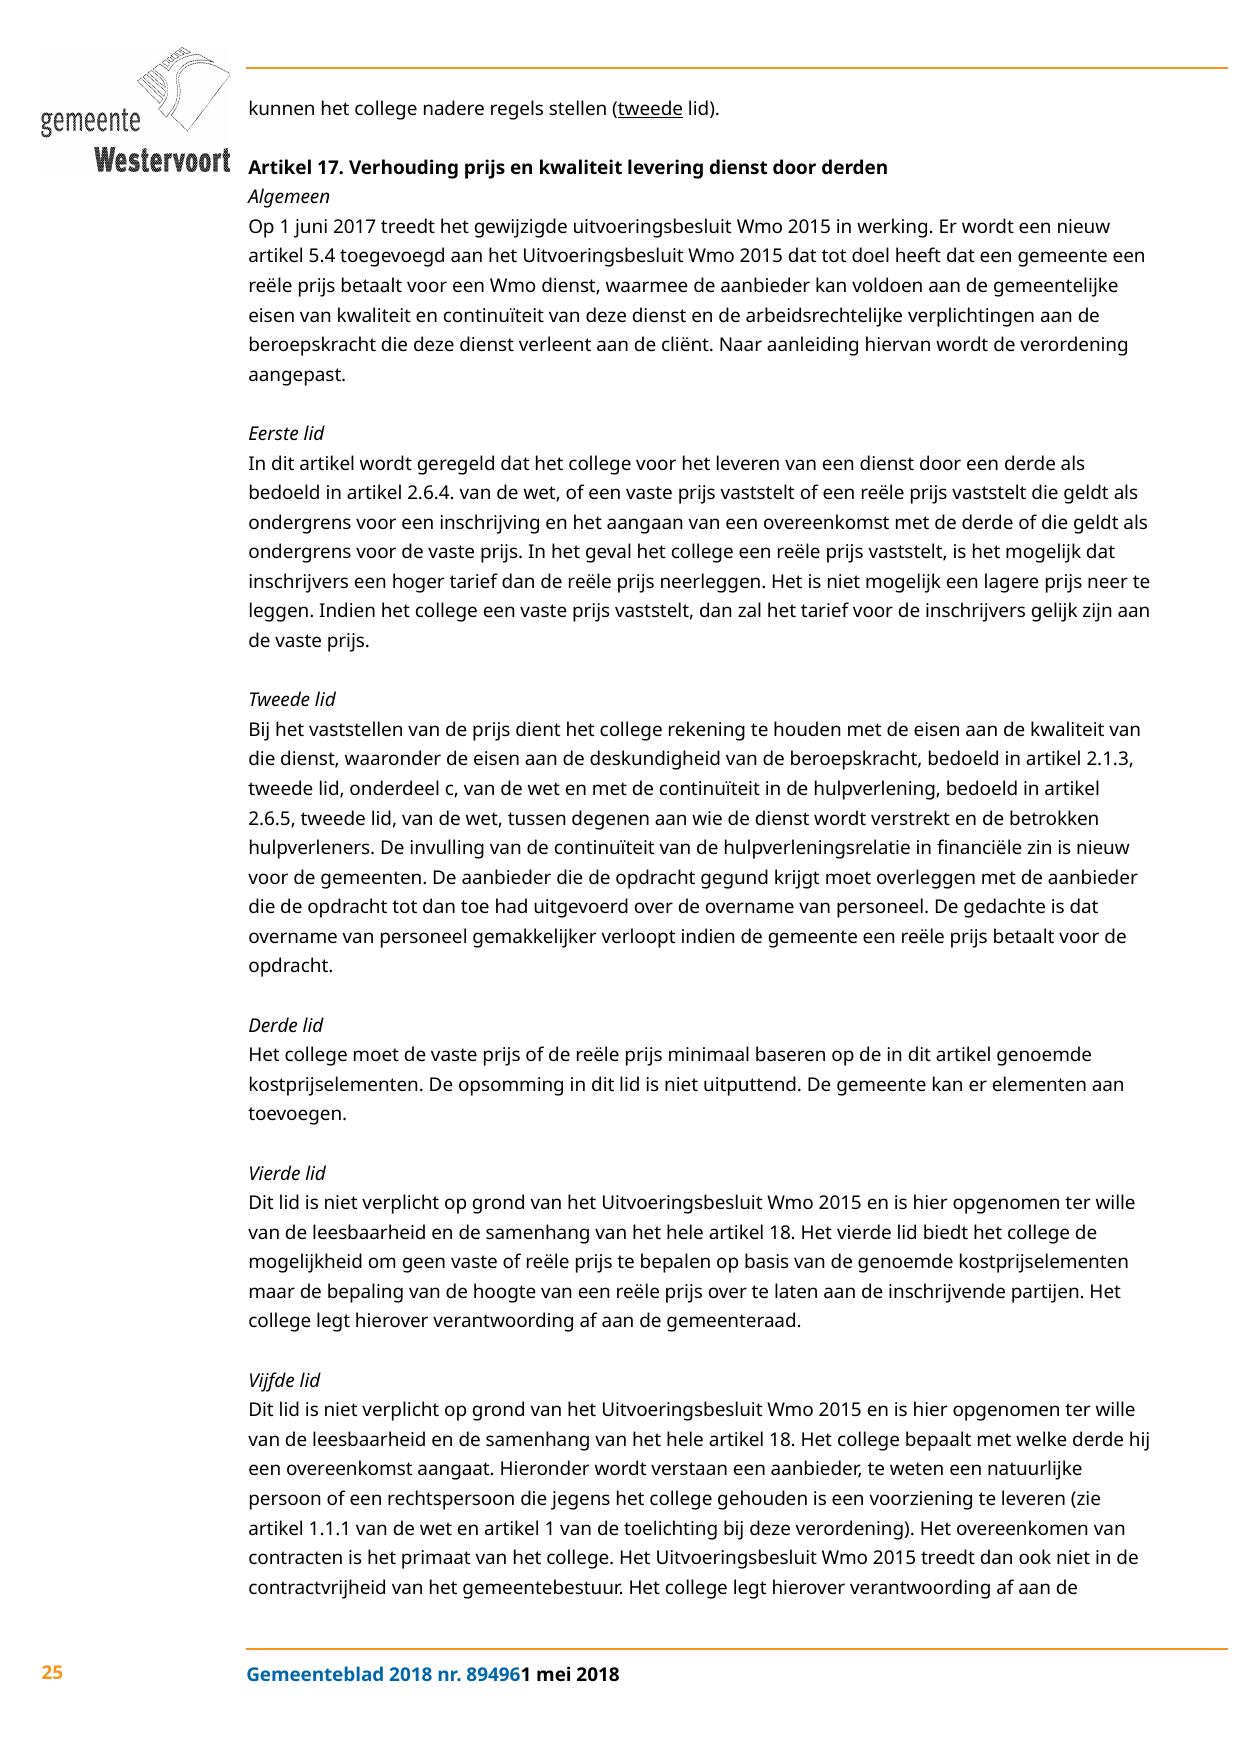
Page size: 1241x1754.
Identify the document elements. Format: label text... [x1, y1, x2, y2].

text Eerste lid [248, 420, 1152, 446]
picture [41, 47, 231, 172]
text Algemeen [248, 183, 1152, 209]
text Op 1 juni 2017 treedt het gewijzigde uitvoeringsbesluit Wmo 2015 in werking. Er wordt een nieuw artikel 5.4 toegevoegd aan het Uitvoeringsbesluit Wmo 2015 dat tot doel heeft dat een gemeente een reële prijs betaalt voor een Wmo dienst, waarmee de aanbieder kan voldoen aan de gemeentelijke eisen van kwaliteit en continuïteit van deze dienst en de arbeidsrechtelijke verplichtingen aan de beroepskracht die deze dienst verleent aan de cliënt. Naar aanleiding hiervan wordt de verordening aangepast. [248, 213, 1152, 387]
text Dit lid is niet verplicht op grond van het Uitvoeringsbesluit Wmo 2015 en is hier opgenomen ter wille van de leesbaarheid en de samenhang van het hele artikel 18. Het vierde lid biedt het college de mogelijkheid om geen vaste of reële prijs te bepalen op basis van de genoemde kostprijselementen maar de bepaling van de hoogte van een reële prijs over te laten aan de inschrijvende partijen. Het college legt hierover verantwoording af aan de gemeenteraad. [248, 1189, 1152, 1333]
text Vijfde lid [248, 1367, 1152, 1393]
text In dit artikel wordt geregeld dat het college voor het leveren van een dienst door een derde als bedoeld in artikel 2.6.4. van de wet, of een vaste prijs vaststelt of een reële prijs vaststelt die geldt als ondergrens voor een inschrijving en het aangaan van een overeenkomst met de derde of die geldt als ondergrens voor de vaste prijs. In het geval het college een reële prijs vaststelt, is het mogelijk dat inschrijvers een hoger tarief dan de reële prijs neerleggen. Het is niet mogelijk een lagere prijs neer te leggen. Indien het college een vaste prijs vaststelt, dan zal het tarief voor de inschrijvers gelijk zijn aan de vaste prijs. [248, 450, 1152, 653]
text Bij het vaststellen van de prijs dient het college rekening te houden met de eisen aan de kwaliteit van die dienst, waaronder de eisen aan de deskundigheid van de beroepskracht, bedoeld in artikel 2.1.3, tweede lid, onderdeel c, van de wet en met de continuïteit in de hulpverlening, bedoeld in artikel 2.6.5, tweede lid, van de wet, tussen degenen aan wie de dienst wordt verstrekt en de betrokken hulpverleners. De invulling van de continuïteit van de hulpverleningsrelatie in financiële zin is nieuw voor de gemeenten. De aanbieder die de opdracht gegund krijgt moet overleggen met de aanbieder die de opdracht tot dan toe had uitgevoerd over de overname van personeel. De gedachte is dat overname van personeel gemakkelijker verloopt indien de gemeente een reële prijs betaalt voor de opdracht. [248, 716, 1152, 978]
text Tweede lid [248, 686, 1152, 712]
text Dit lid is niet verplicht op grond van het Uitvoeringsbesluit Wmo 2015 en is hier opgenomen ter wille van de leesbaarheid en de samenhang van het hele artikel 18. Het college bepaalt met welke derde hij een overeenkomst aangaat. Hieronder wordt verstaan een aanbieder, te weten een natuurlijke persoon of een rechtspersoon die jegens het college gehouden is een voorziening te leveren (zie artikel 1.1.1 van de wet en artikel 1 van de toelichting bij deze verordening). Het overeenkomen van contracten is het primaat van het college. Het Uitvoeringsbesluit Wmo 2015 treedt dan ook niet in de contractvrijheid van het gemeentebestuur. Het college legt hierover verantwoording af aan de [248, 1396, 1152, 1600]
text Vierde lid [248, 1160, 1152, 1186]
text Derde lid [248, 1012, 1152, 1038]
text kunnen het college nadere regels stellen (tweede lid). [248, 95, 1152, 121]
text Het college moet de vaste prijs of de reële prijs minimaal baseren op de in dit artikel genoemde kostprijselementen. De opsomming in dit lid is niet uitputtend. De gemeente kan er elementen aan toevoegen. [248, 1041, 1152, 1126]
text Artikel 17. Verhouding prijs en kwaliteit levering dienst door derden [248, 154, 1152, 180]
